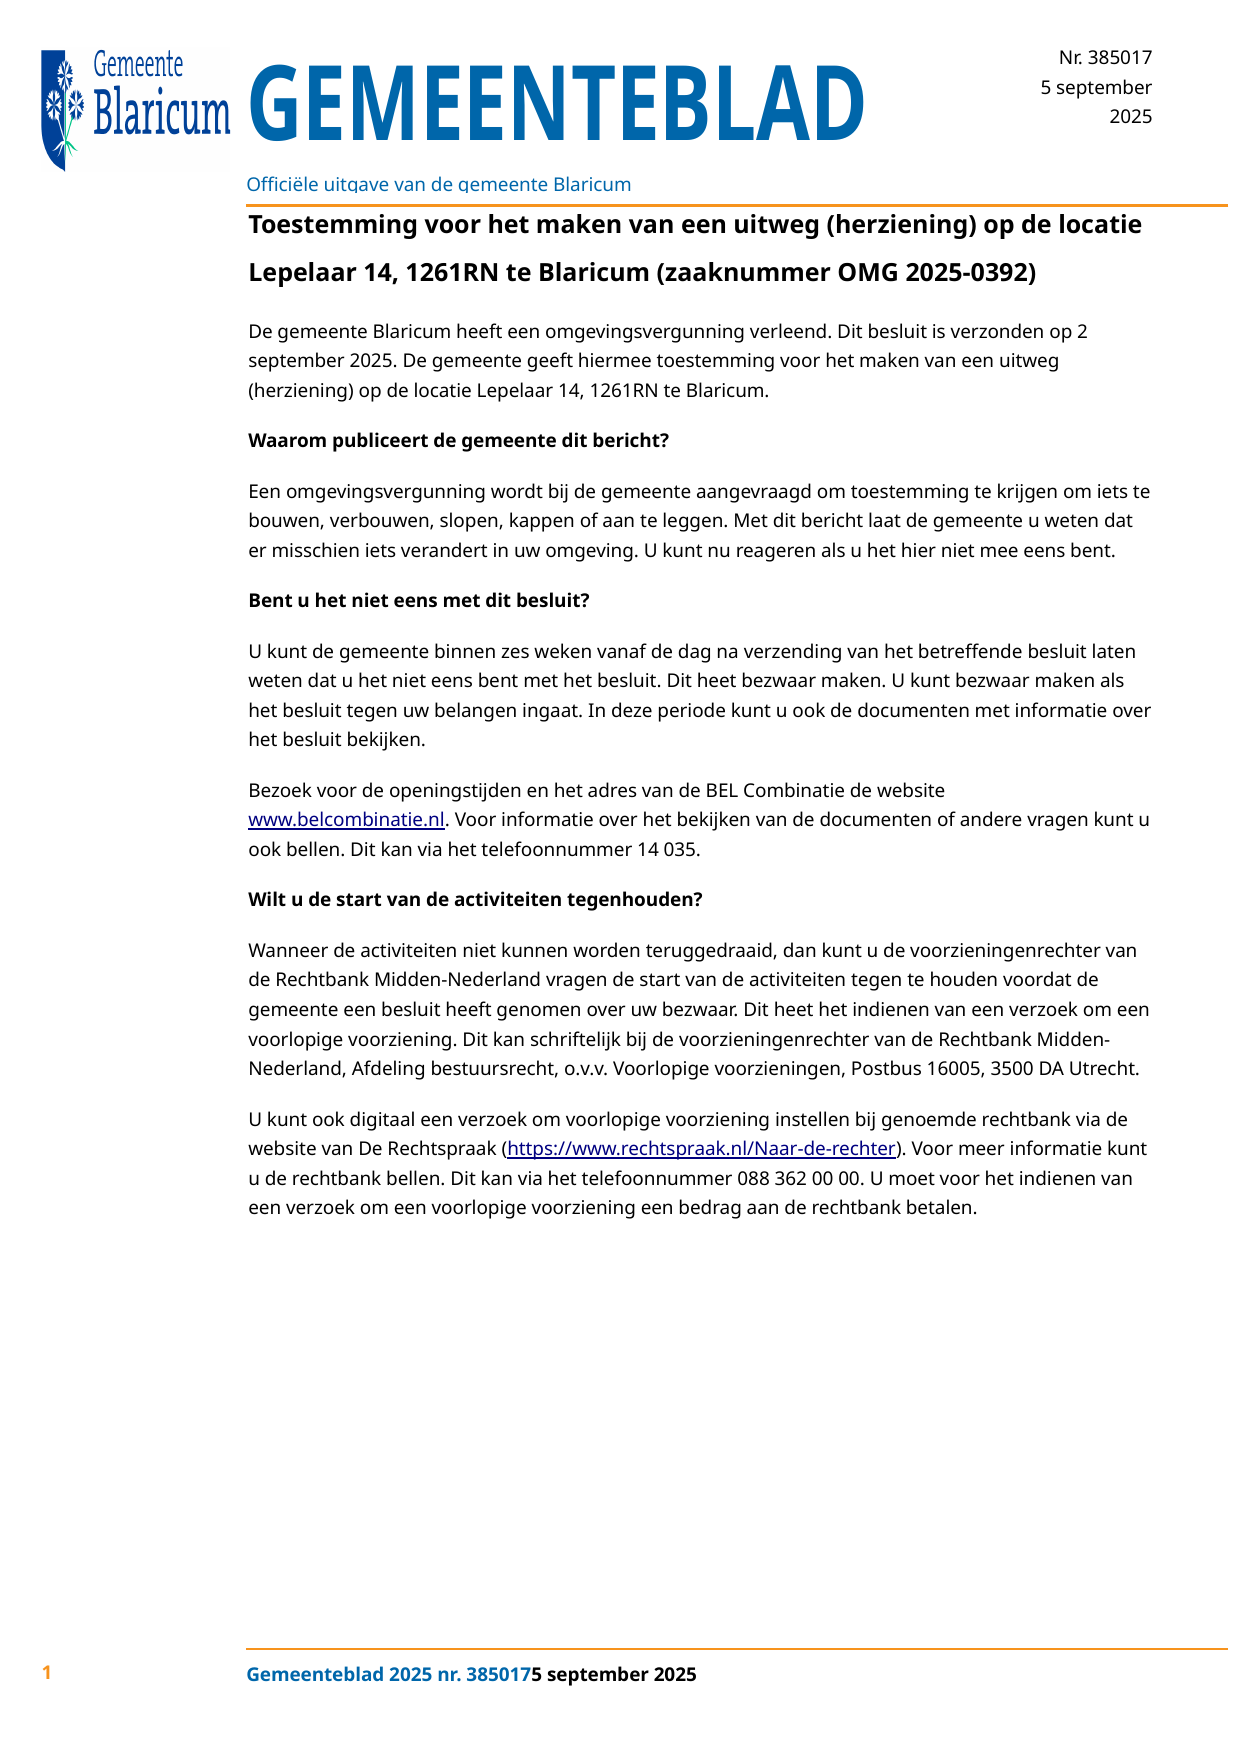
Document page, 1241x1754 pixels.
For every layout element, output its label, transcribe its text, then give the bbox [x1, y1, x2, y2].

text De gemeente Blaricum heeft een omgevingsvergunning verleend. Dit besluit is verzonden op 2 september 2025. De gemeente geeft hiermee toestemming voor het maken van een uitweg (herziening) op de locatie Lepelaar 14, 1261RN te Blaricum. [248, 318, 1152, 403]
text Wilt u de start van de activiteiten tegenhouden? [248, 887, 1152, 912]
picture [41, 47, 231, 172]
text Bent u het niet eens met dit besluit? [248, 587, 1152, 613]
text Toestemming voor het maken van een uitweg (herziening) op de locatie Lepelaar 14, 1261RN te Blaricum (zaaknummer OMG 2025-0392) [248, 207, 1152, 288]
text Bezoek voor de openingstijden en het adres van de BEL Combinatie de website www.belcombinatie.nl. Voor informatie over het bekijken van de documenten of andere vragen kunt u ook bellen. Dit kan via het telefoonnummer 14 035. [248, 777, 1152, 862]
text U kunt de gemeente binnen zes weken vanaf de dag na verzending van het betreffende besluit laten weten dat u het niet eens bent met het besluit. Dit heet bezwaar maken. U kunt bezwaar maken als het besluit tegen uw belangen ingaat. In deze periode kunt u ook de documenten met informatie over het besluit bekijken. [248, 638, 1152, 752]
text Waarom publiceert de gemeente dit bericht? [248, 427, 1152, 453]
text Een omgevingsvergunning wordt bij de gemeente aangevraagd om toestemming te krijgen om iets te bouwen, verbouwen, slopen, kappen of aan te leggen. Met dit bericht laat de gemeente u weten dat er misschien iets verandert in uw omgeving. U kunt nu reageren als u het hier niet mee eens bent. [248, 478, 1152, 563]
text Wanneer de activiteiten niet kunnen worden teruggedraaid, dan kunt u de voorzieningenrechter van de Rechtbank Midden-Nederland vragen de start van de activiteiten tegen te houden voordat de gemeente een besluit heeft genomen over uw bezwaar. Dit heet het indienen van een verzoek om een voorlopige voorziening. Dit kan schriftelijk bij de voorzieningenrechter van de Rechtbank Midden-Nederland, Afdeling bestuursrecht, o.v.v. Voorlopige voorzieningen, Postbus 16005, 3500 DA Utrecht. [248, 937, 1152, 1081]
text U kunt ook digitaal een verzoek om voorlopige voorziening instellen bij genoemde rechtbank via de website van De Rechtspraak (https://www.rechtspraak.nl/Naar-de-rechter). Voor meer informatie kunt u de rechtbank bellen. Dit kan via het telefoonnummer 088 362 00 00. U moet voor het indienen van een verzoek om een voorlopige voorziening een bedrag aan de rechtbank betalen. [248, 1106, 1152, 1220]
